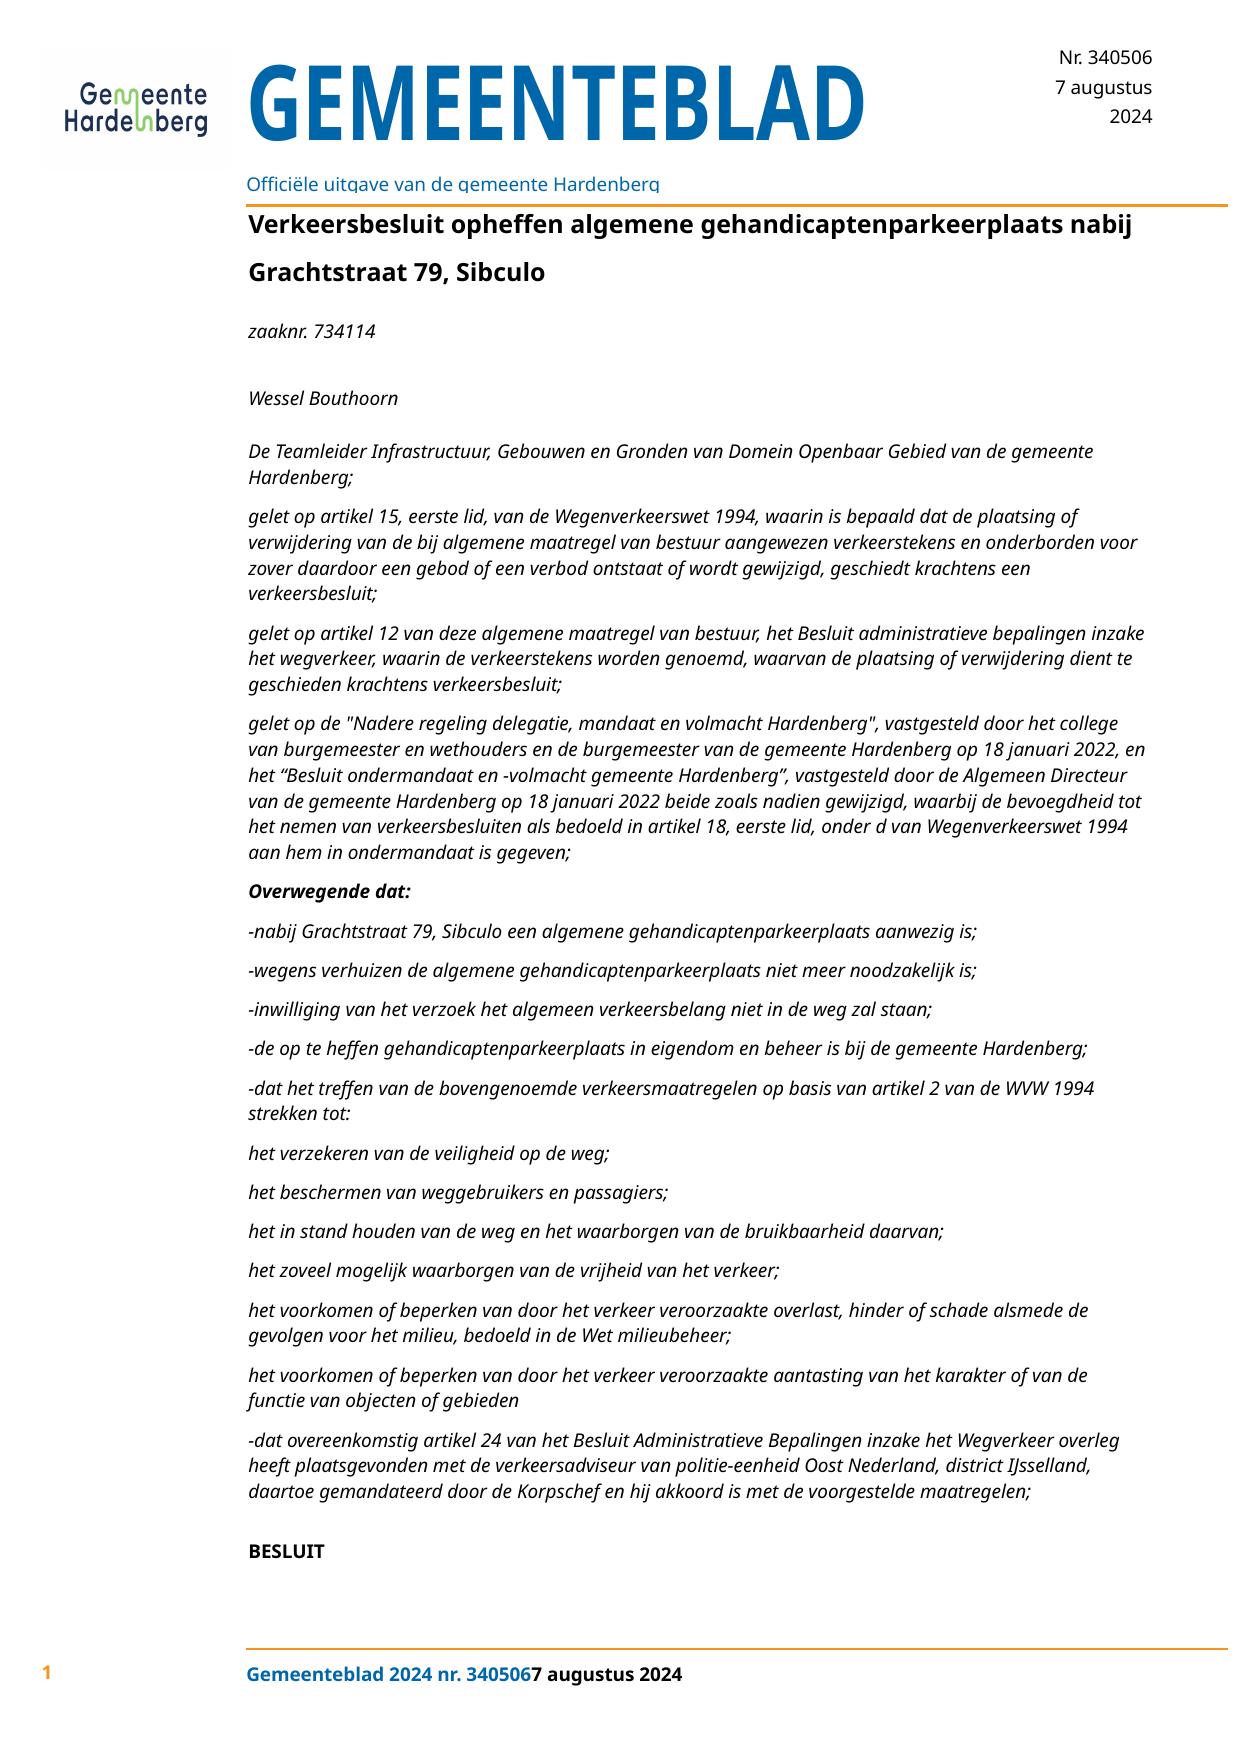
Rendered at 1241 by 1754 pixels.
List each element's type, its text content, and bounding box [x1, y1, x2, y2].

text het zoveel mogelijk waarborgen van de vrijheid van het verkeer; [248, 1258, 1152, 1283]
text -dat het treffen van de bovengenoemde verkeersmaatregelen op basis van artikel 2 van de WVW 1994 strekken tot: [248, 1075, 1152, 1126]
text -dat overeenkomstig artikel 24 van het Besluit Administratieve Bepalingen inzake het Wegverkeer overleg heeft plaatsgevonden met de verkeersadviseur van politie-eenheid Oost Nederland, district IJsselland, daartoe gemandateerd door de Korpschef en hij akkoord is met de voorgestelde maatregelen; [248, 1427, 1152, 1504]
text gelet op artikel 12 van deze algemene maatregel van bestuur, het Besluit administratieve bepalingen inzake het wegverkeer, waarin de verkeerstekens worden genoemd, waarvan de plaatsing of verwijdering dient te geschieden krachtens verkeersbesluit; [248, 620, 1152, 697]
text -inwilliging van het verzoek het algemeen verkeersbelang niet in de weg zal staan; [248, 996, 1152, 1022]
text -de op te heffen gehandicaptenparkeerplaats in eigendom en beheer is bij de gemeente Hardenberg; [248, 1036, 1152, 1061]
text het beschermen van weggebruikers en passagiers; [248, 1179, 1152, 1205]
text gelet op de "Nadere regeling delegatie, mandaat en volmacht Hardenberg", vastgesteld door het college van burgemeester en wethouders en de burgemeester van de gemeente Hardenberg op 18 januari 2022, en het “Besluit ondermandaat en -volmacht gemeente Hardenberg”, vastgesteld door de Algemeen Directeur van de gemeente Hardenberg op 18 januari 2022 beide zoals nadien gewijzigd, waarbij de bevoegdheid tot het nemen van verkeersbesluiten als bedoeld in artikel 18, eerste lid, onder d van Wegenverkeerswet 1994 aan hem in ondermandaat is gegeven; [248, 711, 1152, 865]
text Verkeersbesluit opheffen algemene gehandicaptenparkeerplaats nabij Grachtstraat 79, Sibculo [248, 207, 1152, 288]
text Overwegende dat: [248, 878, 1152, 904]
text het verzekeren van de veiligheid op de weg; [248, 1140, 1152, 1166]
text -nabij Grachtstraat 79, Sibculo een algemene gehandicaptenparkeerplaats aanwezig is; [248, 918, 1152, 943]
text zaaknr. 734114 [248, 318, 1152, 344]
text het in stand houden van de weg en het waarborgen van de bruikbaarheid daarvan; [248, 1218, 1152, 1244]
text het voorkomen of beperken van door het verkeer veroorzaakte aantasting van het karakter of van de functie van objecten of gebieden [248, 1362, 1152, 1413]
text BESLUIT [248, 1538, 1152, 1564]
text De Teamleider Infrastructuur, Gebouwen en Gronden van Domein Openbaar Gebied van de gemeente Hardenberg; [248, 438, 1152, 490]
text het voorkomen of beperken van door het verkeer veroorzaakte overlast, hinder of schade alsmede de gevolgen voor het milieu, bedoeld in de Wet milieubeheer; [248, 1297, 1152, 1348]
text -wegens verhuizen de algemene gehandicaptenparkeerplaats niet meer noodzakelijk is; [248, 957, 1152, 983]
picture [41, 47, 231, 172]
text Wessel Bouthoorn [248, 386, 1152, 411]
text gelet op artikel 15, eerste lid, van de Wegenverkeerswet 1994, waarin is bepaald dat de plaatsing of verwijdering van de bij algemene maatregel van bestuur aangewezen verkeerstekens en onderborden voor zover daardoor een gebod of een verbod ontstaat of wordt gewijzigd, geschiedt krachtens een verkeersbesluit; [248, 503, 1152, 606]
